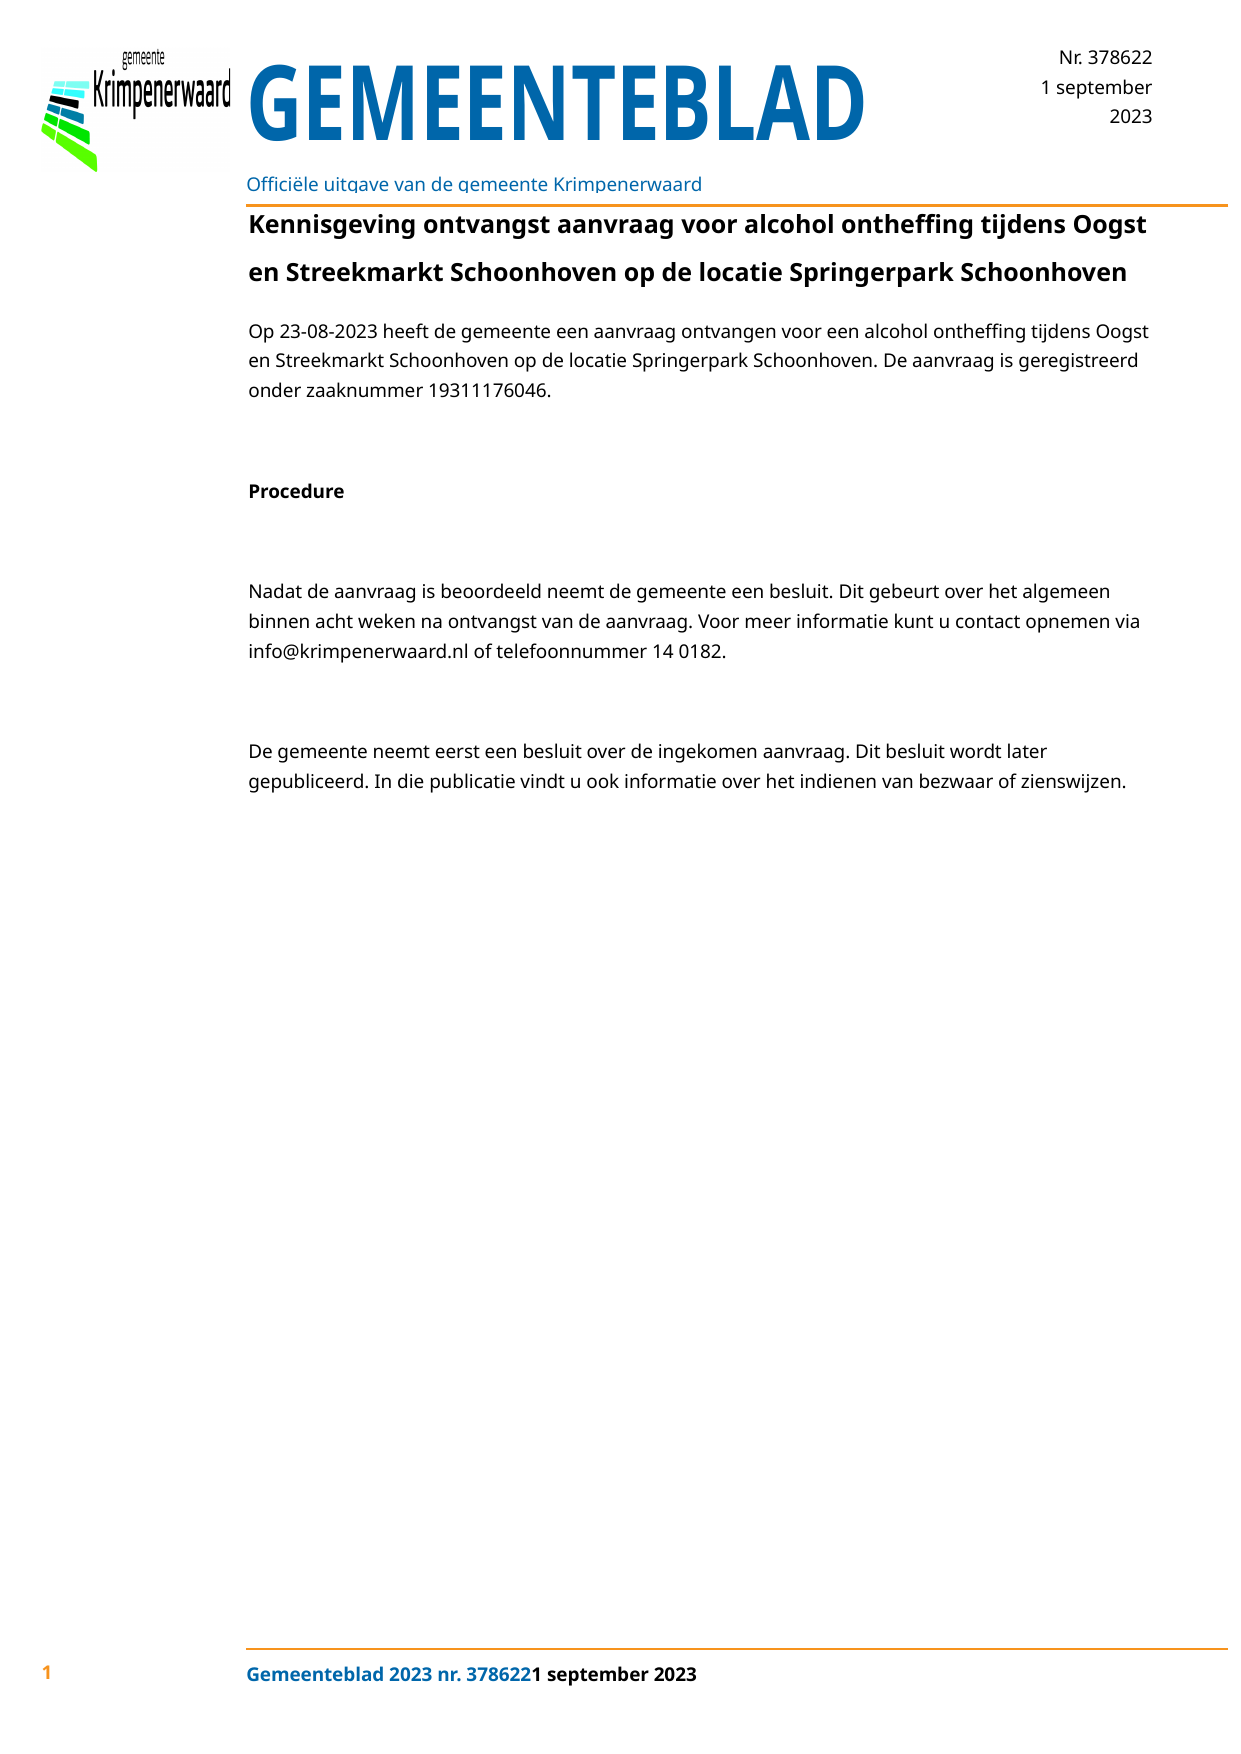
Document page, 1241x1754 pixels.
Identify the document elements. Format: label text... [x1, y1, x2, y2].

text Kennisgeving ontvangst aanvraag voor alcohol ontheffing tijdens Oogst en Streekmarkt Schoonhoven op de locatie Springerpark Schoonhoven [248, 207, 1152, 288]
text De gemeente neemt eerst een besluit over de ingekomen aanvraag. Dit besluit wordt later gepubliceerd. In die publicatie vindt u ook informatie over het indienen van bezwaar of zienswijzen. [248, 739, 1152, 794]
picture [41, 47, 231, 172]
text Nadat de aanvraag is beoordeeld neemt de gemeente een besluit. Dit gebeurt over het algemeen binnen acht weken na ontvangst van de aanvraag. Voor meer informatie kunt u contact opnemen via info@krimpenerwaard.nl of telefoonnummer 14 0182. [248, 579, 1152, 664]
text Procedure [248, 478, 1152, 504]
text Op 23-08-2023 heeft de gemeente een aanvraag ontvangen voor een alcohol ontheffing tijdens Oogst en Streekmarkt Schoonhoven op de locatie Springerpark Schoonhoven. De aanvraag is geregistreerd onder zaaknummer 19311176046. [248, 318, 1152, 403]
